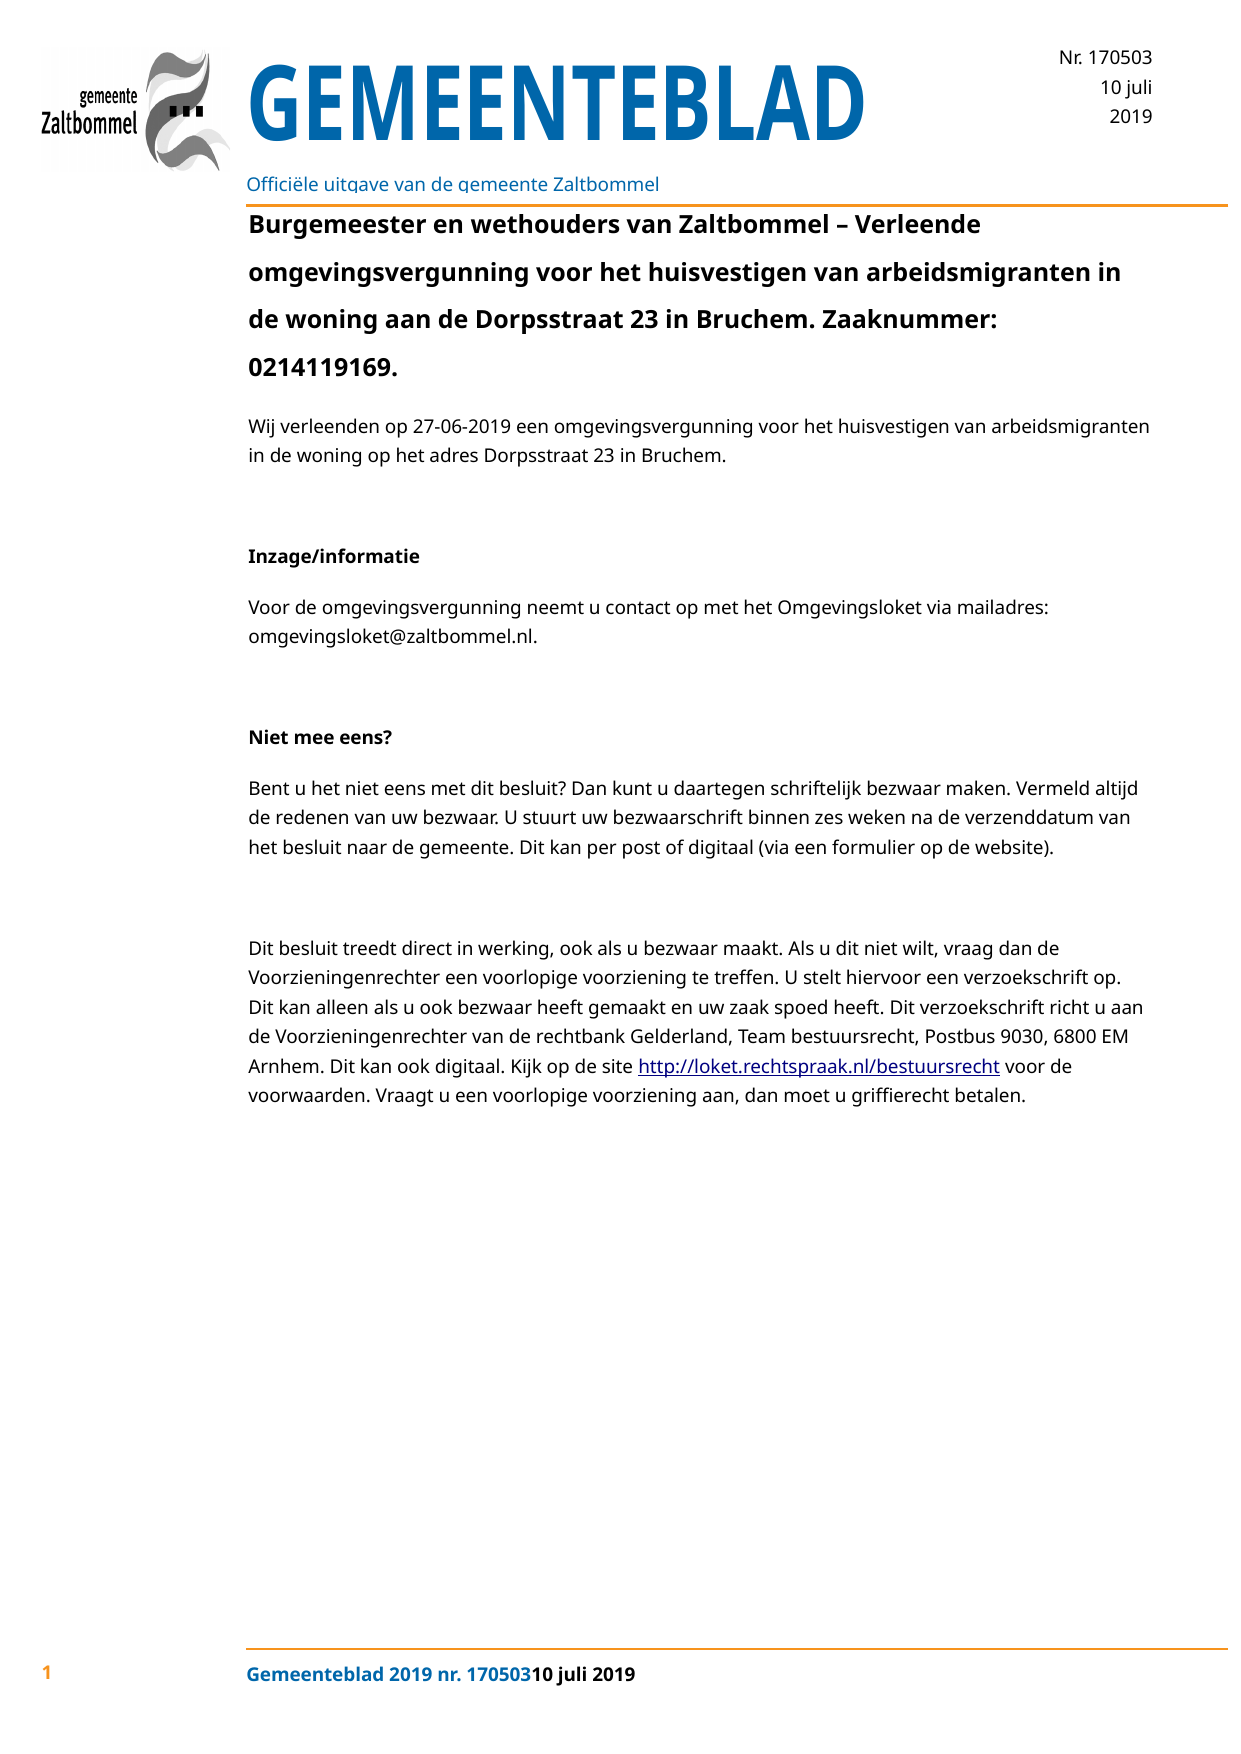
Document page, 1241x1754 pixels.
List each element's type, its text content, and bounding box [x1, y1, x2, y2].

text Dit besluit treedt direct in werking, ook als u bezwaar maakt. Als u dit niet wilt, vraag dan de Voorzieningenrechter een voorlopige voorziening te treffen. U stelt hiervoor een verzoekschrift op. Dit kan alleen als u ook bezwaar heeft gemaakt en uw zaak spoed heeft. Dit verzoekschrift richt u aan de Voorzieningenrechter van de rechtbank Gelderland, Team bestuursrecht, Postbus 9030, 6800 EM Arnhem. Dit kan ook digitaal. Kijk op de site http://loket.rechtspraak.nl/bestuursrecht voor de voorwaarden. Vraagt u een voorlopige voorziening aan, dan moet u griffierecht betalen. [248, 935, 1152, 1108]
picture [41, 47, 231, 172]
text Inzage/informatie [248, 543, 1152, 569]
text Niet mee eens? [248, 724, 1152, 750]
text Voor de omgevingsvergunning neemt u contact op met het Omgevingsloket via mailadres: omgevingsloket@zaltbommel.nl. [248, 594, 1152, 649]
text Bent u het niet eens met dit besluit? Dan kunt u daartegen schriftelijk bezwaar maken. Vermeld altijd de redenen van uw bezwaar. U stuurt uw bezwaarschrift binnen zes weken na de verzenddatum van het besluit naar de gemeente. Dit kan per post of digitaal (via een formulier op de website). [248, 775, 1152, 860]
text Wij verleenden op 27-06-2019 een omgevingsvergunning voor het huisvestigen van arbeidsmigranten in de woning op het adres Dorpsstraat 23 in Bruchem. [248, 413, 1152, 468]
text Burgemeester en wethouders van Zaltbommel – Verleende omgevingsvergunning voor het huisvestigen van arbeidsmigranten in de woning aan de Dorpsstraat 23 in Bruchem. Zaaknummer: 0214119169. [248, 207, 1152, 384]
